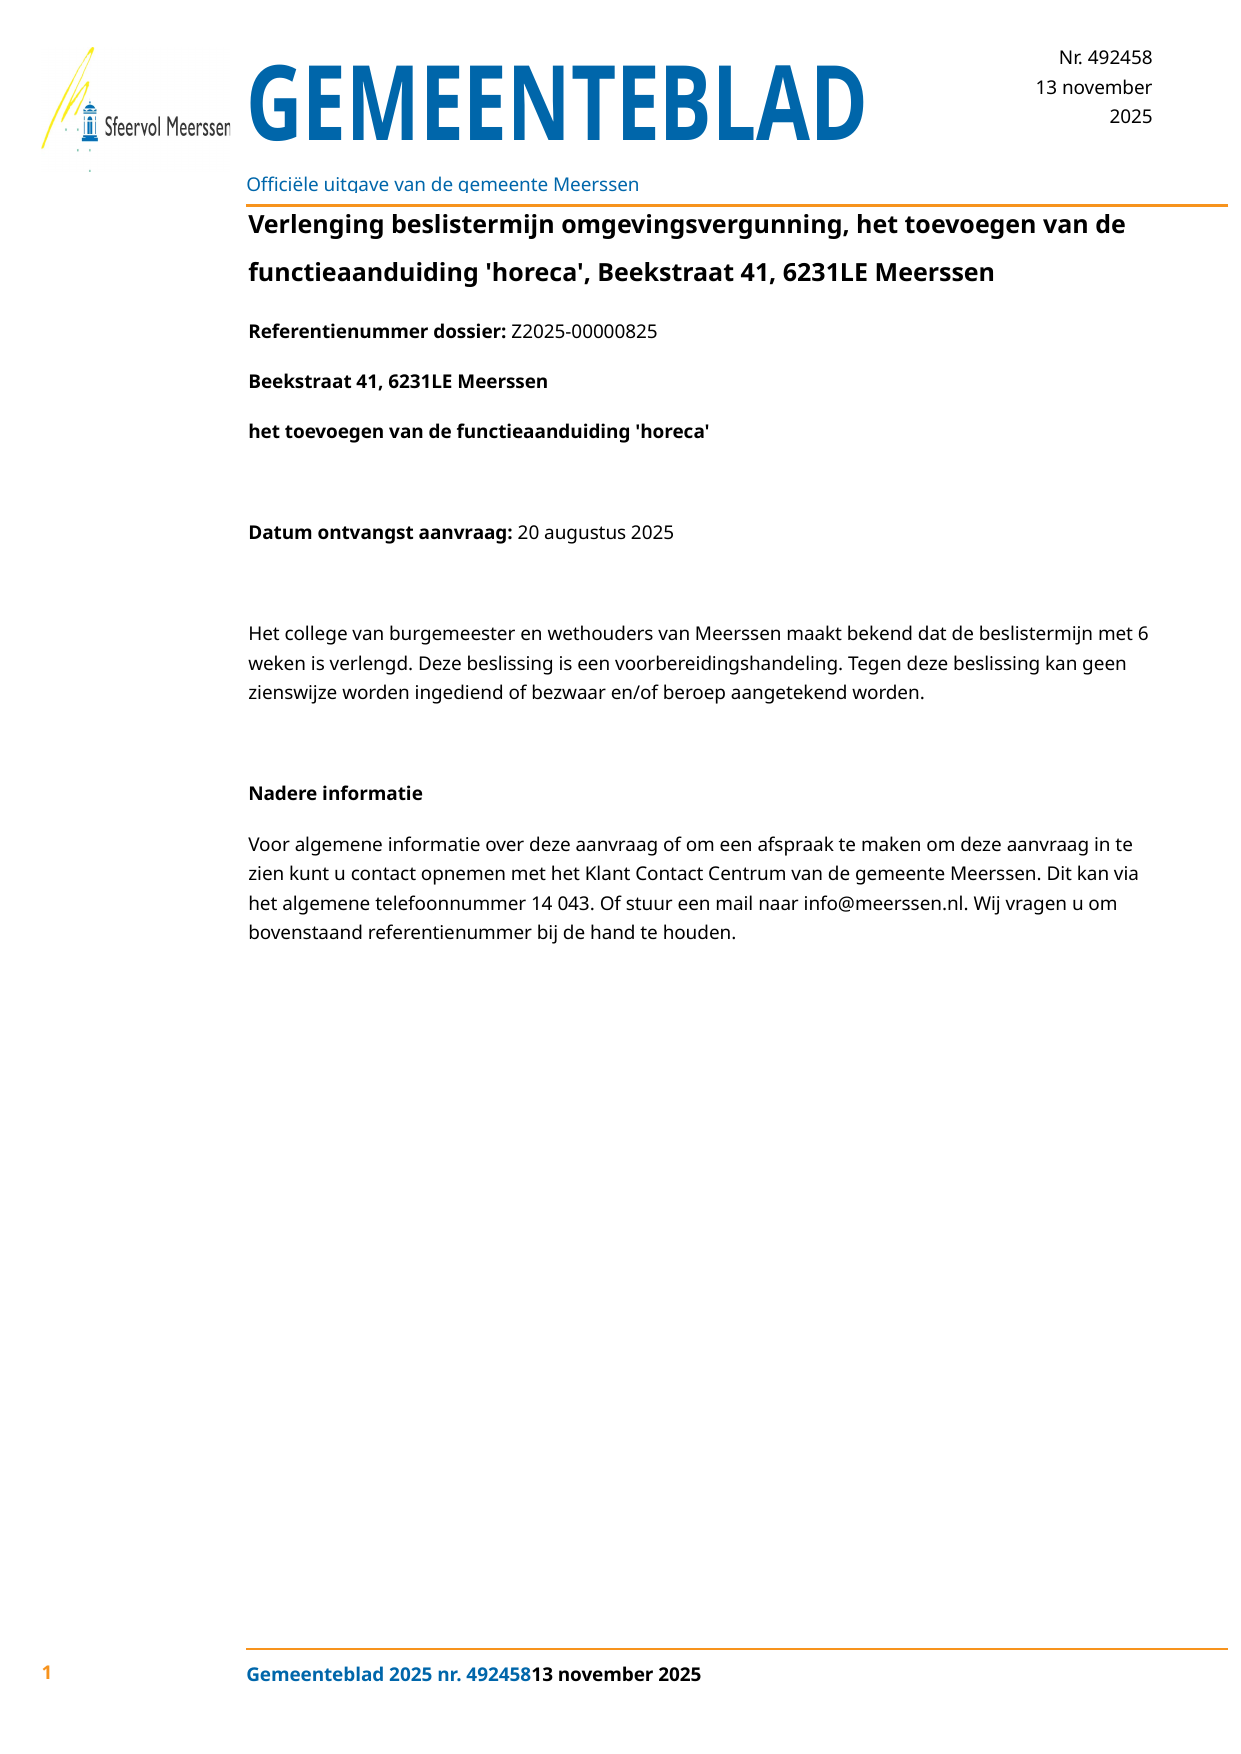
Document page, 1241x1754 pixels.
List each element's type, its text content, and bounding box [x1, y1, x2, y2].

text Referentienummer dossier: Z2025-00000825 [248, 318, 1152, 344]
text Verlenging beslistermijn omgevingsvergunning, het toevoegen van de functieaanduiding 'horeca', Beekstraat 41, 6231LE Meerssen [248, 207, 1152, 288]
text Het college van burgemeester en wethouders van Meerssen maakt bekend dat de beslistermijn met 6 weken is verlengd. Deze beslissing is een voorbereidingshandeling. Tegen deze beslissing kan geen zienswijze worden ingediend of bezwaar en/of beroep aangetekend worden. [248, 620, 1152, 705]
text Beekstraat 41, 6231LE Meerssen [248, 368, 1152, 394]
text Datum ontvangst aanvraag: 20 augustus 2025 [248, 519, 1152, 545]
picture [41, 47, 231, 172]
text Voor algemene informatie over deze aanvraag of om een afspraak te maken om deze aanvraag in te zien kunt u contact opnemen met het Klant Contact Centrum van de gemeente Meerssen. Dit kan via het algemene telefoonnummer 14 043. Of stuur een mail naar info@meerssen.nl. Wij vragen u om bovenstaand referentienummer bij de hand te houden. [248, 831, 1152, 945]
text het toevoegen van de functieaanduiding 'horeca' [248, 419, 1152, 444]
text Nadere informatie [248, 780, 1152, 806]
